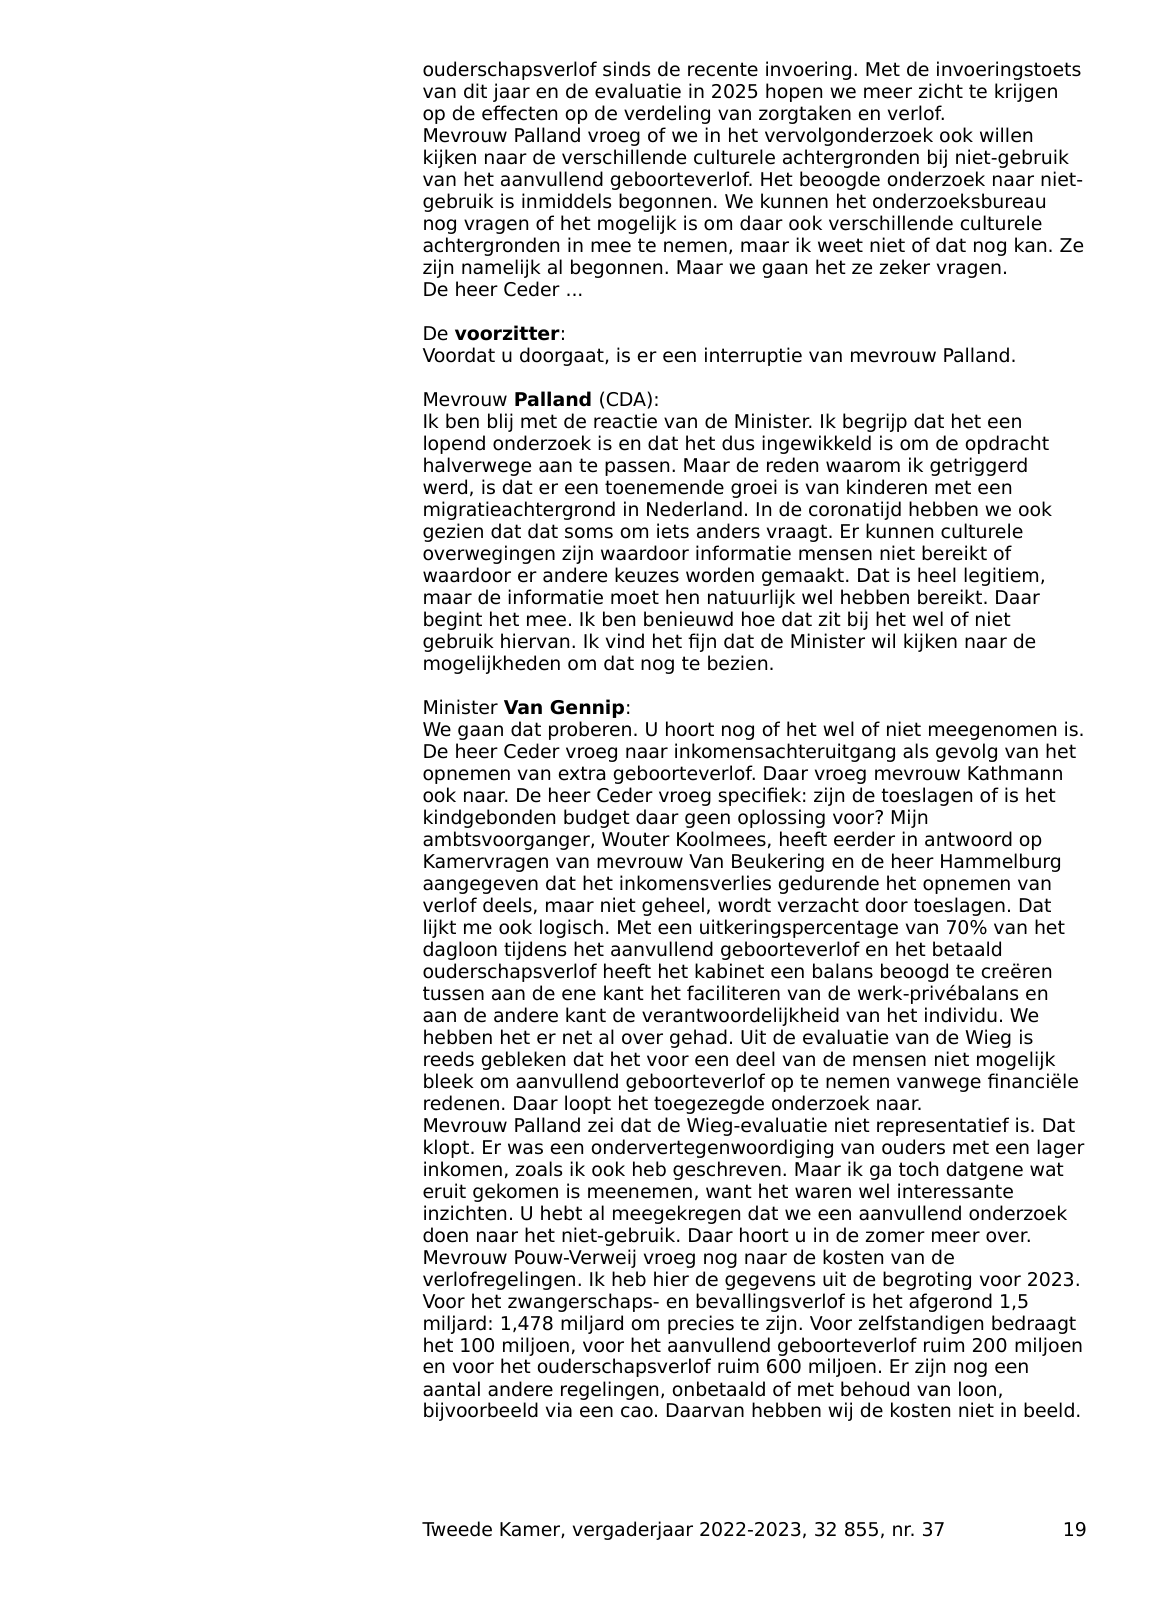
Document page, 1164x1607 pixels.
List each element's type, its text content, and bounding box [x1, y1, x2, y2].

text De heer Ceder ... [422, 279, 1087, 301]
text De voorzitter: [422, 323, 1087, 345]
text De heer Ceder vroeg naar inkomensachteruitgang als gevolg van het opnemen van extra geboorteverlof. Daar vroeg mevrouw Kathmann ook naar. De heer Ceder vroeg specifiek: zijn de toeslagen of is het kindgebonden budget daar geen oplossing voor? Mijn ambtsvoorganger, Wouter Koolmees, heeft eerder in antwoord op Kamervragen van mevrouw Van Beukering en de heer Hammelburg aangegeven dat het inkomensverlies gedurende het opnemen van verlof deels, maar niet geheel, wordt verzacht door toeslagen. Dat lijkt me ook logisch. Met een uitkeringspercentage van 70% van het dagloon tijdens het aanvullend geboorteverlof en het betaald ouderschapsverlof heeft het kabinet een balans beoogd te creëren tussen aan de ene kant het faciliteren van de werk-privébalans en aan de andere kant de verantwoordelijkheid van het individu. We hebben het er net al over gehad. Uit de evaluatie van de Wieg is reeds gebleken dat het voor een deel van de mensen niet mogelijk bleek om aanvullend geboorteverlof op te nemen vanwege financiële redenen. Daar loopt het toegezegde onderzoek naar. [422, 741, 1087, 1115]
text Voordat u doorgaat, is er een interruptie van mevrouw Palland. [422, 345, 1087, 367]
text Mevrouw Palland zei dat de Wieg-evaluatie niet representatief is. Dat klopt. Er was een ondervertegenwoordiging van ouders met een lager inkomen, zoals ik ook heb geschreven. Maar ik ga toch datgene wat eruit gekomen is meenemen, want het waren wel interessante inzichten. U hebt al meegekregen dat we een aanvullend onderzoek doen naar het niet-gebruik. Daar hoort u in de zomer meer over. [422, 1115, 1087, 1247]
text Mevrouw Palland vroeg of we in het vervolgonderzoek ook willen kijken naar de verschillende culturele achtergronden bij niet-gebruik van het aanvullend geboorteverlof. Het beoogde onderzoek naar niet-gebruik is inmiddels begonnen. We kunnen het onderzoeksbureau nog vragen of het mogelijk is om daar ook verschillende culturele achtergronden in mee te nemen, maar ik weet niet of dat nog kan. Ze zijn namelijk al begonnen. Maar we gaan het ze zeker vragen. [422, 125, 1087, 279]
text Mevrouw Pouw-Verweij vroeg nog naar de kosten van de verlofregelingen. Ik heb hier de gegevens uit de begroting voor 2023. Voor het zwangerschaps- en bevallingsverlof is het afgerond 1,5 miljard: 1,478 miljard om precies te zijn. Voor zelfstandigen bedraagt het 100 miljoen, voor het aanvullend geboorteverlof ruim 200 miljoen en voor het ouderschapsverlof ruim 600 miljoen. Er zijn nog een aantal andere regelingen, onbetaald of met behoud van loon, bijvoorbeeld via een cao. Daarvan hebben wij de kosten niet in beeld. [422, 1247, 1087, 1422]
text Mevrouw Palland (CDA): [422, 389, 1087, 411]
text We gaan dat proberen. U hoort nog of het wel of niet meegenomen is. [422, 719, 1087, 741]
text Minister Van Gennip: [422, 697, 1087, 719]
text ouderschapsverlof sinds de recente invoering. Met de invoeringstoets van dit jaar en de evaluatie in 2025 hopen we meer zicht te krijgen op de effecten op de verdeling van zorgtaken en verlof. [422, 59, 1087, 125]
text Ik ben blij met de reactie van de Minister. Ik begrijp dat het een lopend onderzoek is en dat het dus ingewikkeld is om de opdracht halverwege aan te passen. Maar de reden waarom ik getriggerd werd, is dat er een toenemende groei is van kinderen met een migratieachtergrond in Nederland. In de coronatijd hebben we ook gezien dat dat soms om iets anders vraagt. Er kunnen culturele overwegingen zijn waardoor informatie mensen niet bereikt of waardoor er andere keuzes worden gemaakt. Dat is heel legitiem, maar de informatie moet hen natuurlijk wel hebben bereikt. Daar begint het mee. Ik ben benieuwd hoe dat zit bij het wel of niet gebruik hiervan. Ik vind het fijn dat de Minister wil kijken naar de mogelijkheden om dat nog te bezien. [422, 411, 1087, 675]
